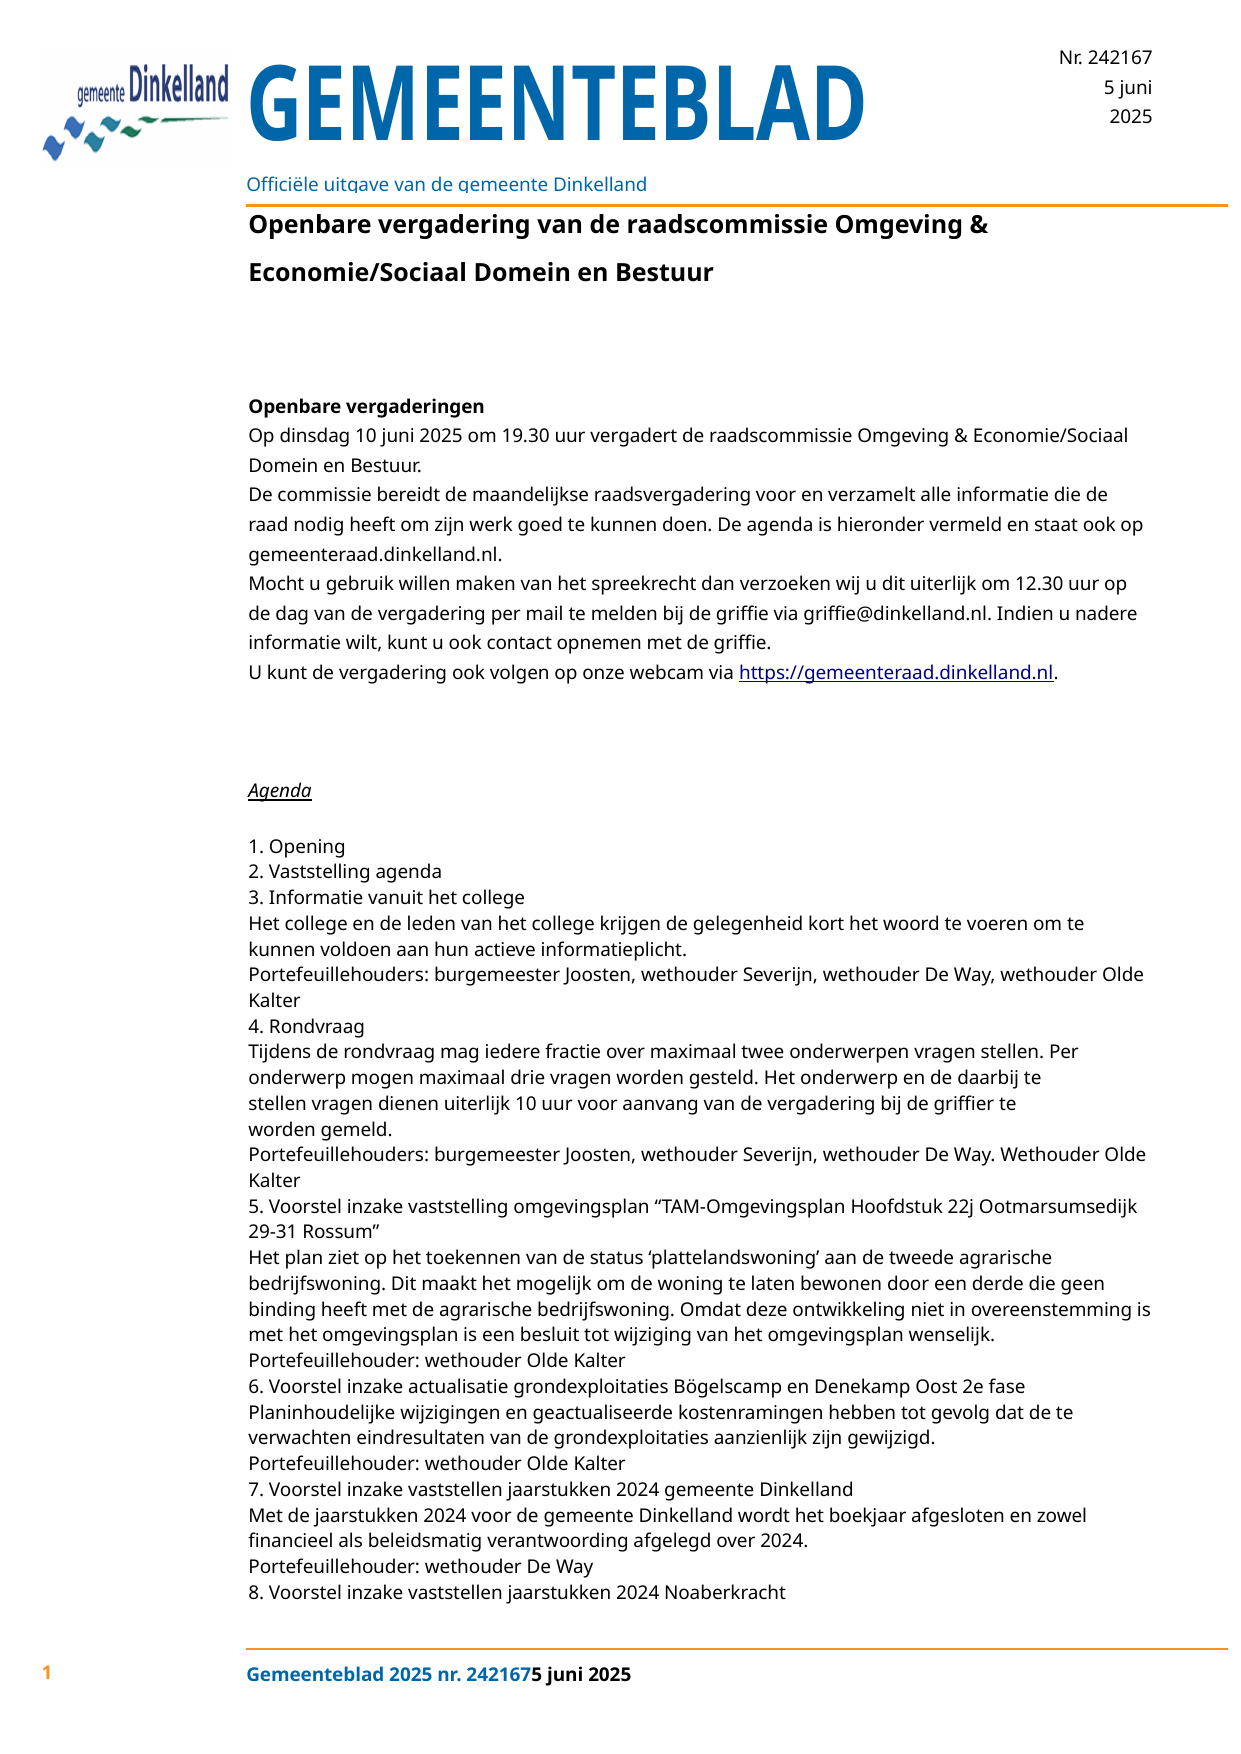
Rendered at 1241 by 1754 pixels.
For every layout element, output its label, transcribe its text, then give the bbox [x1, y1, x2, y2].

picture [41, 47, 231, 172]
text Met de jaarstukken 2024 voor de gemeente Dinkelland wordt het boekjaar afgesloten en zowel financieel als beleidsmatig verantwoording afgelegd over 2024. [248, 1502, 1152, 1553]
text Het plan ziet op het toekennen van de status ‘plattelandswoning’ aan de tweede agrarische bedrijfswoning. Dit maakt het mogelijk om de woning te laten bewonen door een derde die geen binding heeft met de agrarische bedrijfswoning. Omdat deze ontwikkeling niet in overeenstemming is met het omgevingsplan is een besluit tot wijziging van het omgevingsplan wenselijk. [248, 1244, 1152, 1347]
text 3. Informatie vanuit het college [248, 884, 1152, 910]
text worden gemeld. [248, 1116, 1152, 1142]
text Portefeuillehouder: wethouder Olde Kalter [248, 1450, 1152, 1476]
text Op dinsdag 10 juni 2025 om 19.30 uur vergadert de raadscommissie Omgeving & Economie/Sociaal Domein en Bestuur. [248, 422, 1152, 478]
text Agenda [248, 777, 1152, 803]
text Openbare vergaderingen [248, 393, 1152, 419]
text Tijdens de rondvraag mag iedere fractie over maximaal twee onderwerpen vragen stellen. Per [248, 1039, 1152, 1064]
text Planinhoudelijke wijzigingen en geactualiseerde kostenramingen hebben tot gevolg dat de te verwachten eindresultaten van de grondexploitaties aanzienlijk zijn gewijzigd. [248, 1399, 1152, 1450]
text Portefeuillehouder: wethouder De Way [248, 1553, 1152, 1579]
text U kunt de vergadering ook volgen op onze webcam via https://gemeenteraad.dinkelland.nl. [248, 659, 1152, 685]
text 1. Opening [248, 833, 1152, 858]
text De commissie bereidt de maandelijkse raadsvergadering voor en verzamelt alle informatie die de raad nodig heeft om zijn werk goed te kunnen doen. De agenda is hieronder vermeld en staat ook op gemeenteraad.dinkelland.nl. [248, 482, 1152, 567]
text 8. Voorstel inzake vaststellen jaarstukken 2024 Noaberkracht [248, 1579, 1152, 1605]
text Portefeuillehouders: burgemeester Joosten, wethouder Severijn, wethouder De Way. Wethouder Olde Kalter [248, 1142, 1152, 1193]
text Portefeuillehouder: wethouder Olde Kalter [248, 1347, 1152, 1373]
text Openbare vergadering van de raadscommissie Omgeving & Economie/Sociaal Domein en Bestuur [248, 207, 1152, 288]
text Het college en de leden van het college krijgen de gelegenheid kort het woord te voeren om te kunnen voldoen aan hun actieve informatieplicht. [248, 910, 1152, 961]
text 5. Voorstel inzake vaststelling omgevingsplan “TAM-Omgevingsplan Hoofdstuk 22j Ootmarsumsedijk 29-31 Rossum” [248, 1193, 1152, 1244]
text 6. Voorstel inzake actualisatie grondexploitaties Bögelscamp en Denekamp Oost 2e fase [248, 1373, 1152, 1399]
text onderwerp mogen maximaal drie vragen worden gesteld. Het onderwerp en de daarbij te [248, 1064, 1152, 1090]
text 2. Vaststelling agenda [248, 858, 1152, 884]
text stellen vragen dienen uiterlijk 10 uur voor aanvang van de vergadering bij de griffier te [248, 1090, 1152, 1116]
text Portefeuillehouders: burgemeester Joosten, wethouder Severijn, wethouder De Way, wethouder Olde Kalter [248, 961, 1152, 1013]
text Mocht u gebruik willen maken van het spreekrecht dan verzoeken wij u dit uiterlijk om 12.30 uur op de dag van de vergadering per mail te melden bij de griffie via griffie@dinkelland.nl. Indien u nadere informatie wilt, kunt u ook contact opnemen met de griffie. [248, 570, 1152, 655]
text 7. Voorstel inzake vaststellen jaarstukken 2024 gemeente Dinkelland [248, 1476, 1152, 1502]
text 4. Rondvraag [248, 1013, 1152, 1039]
